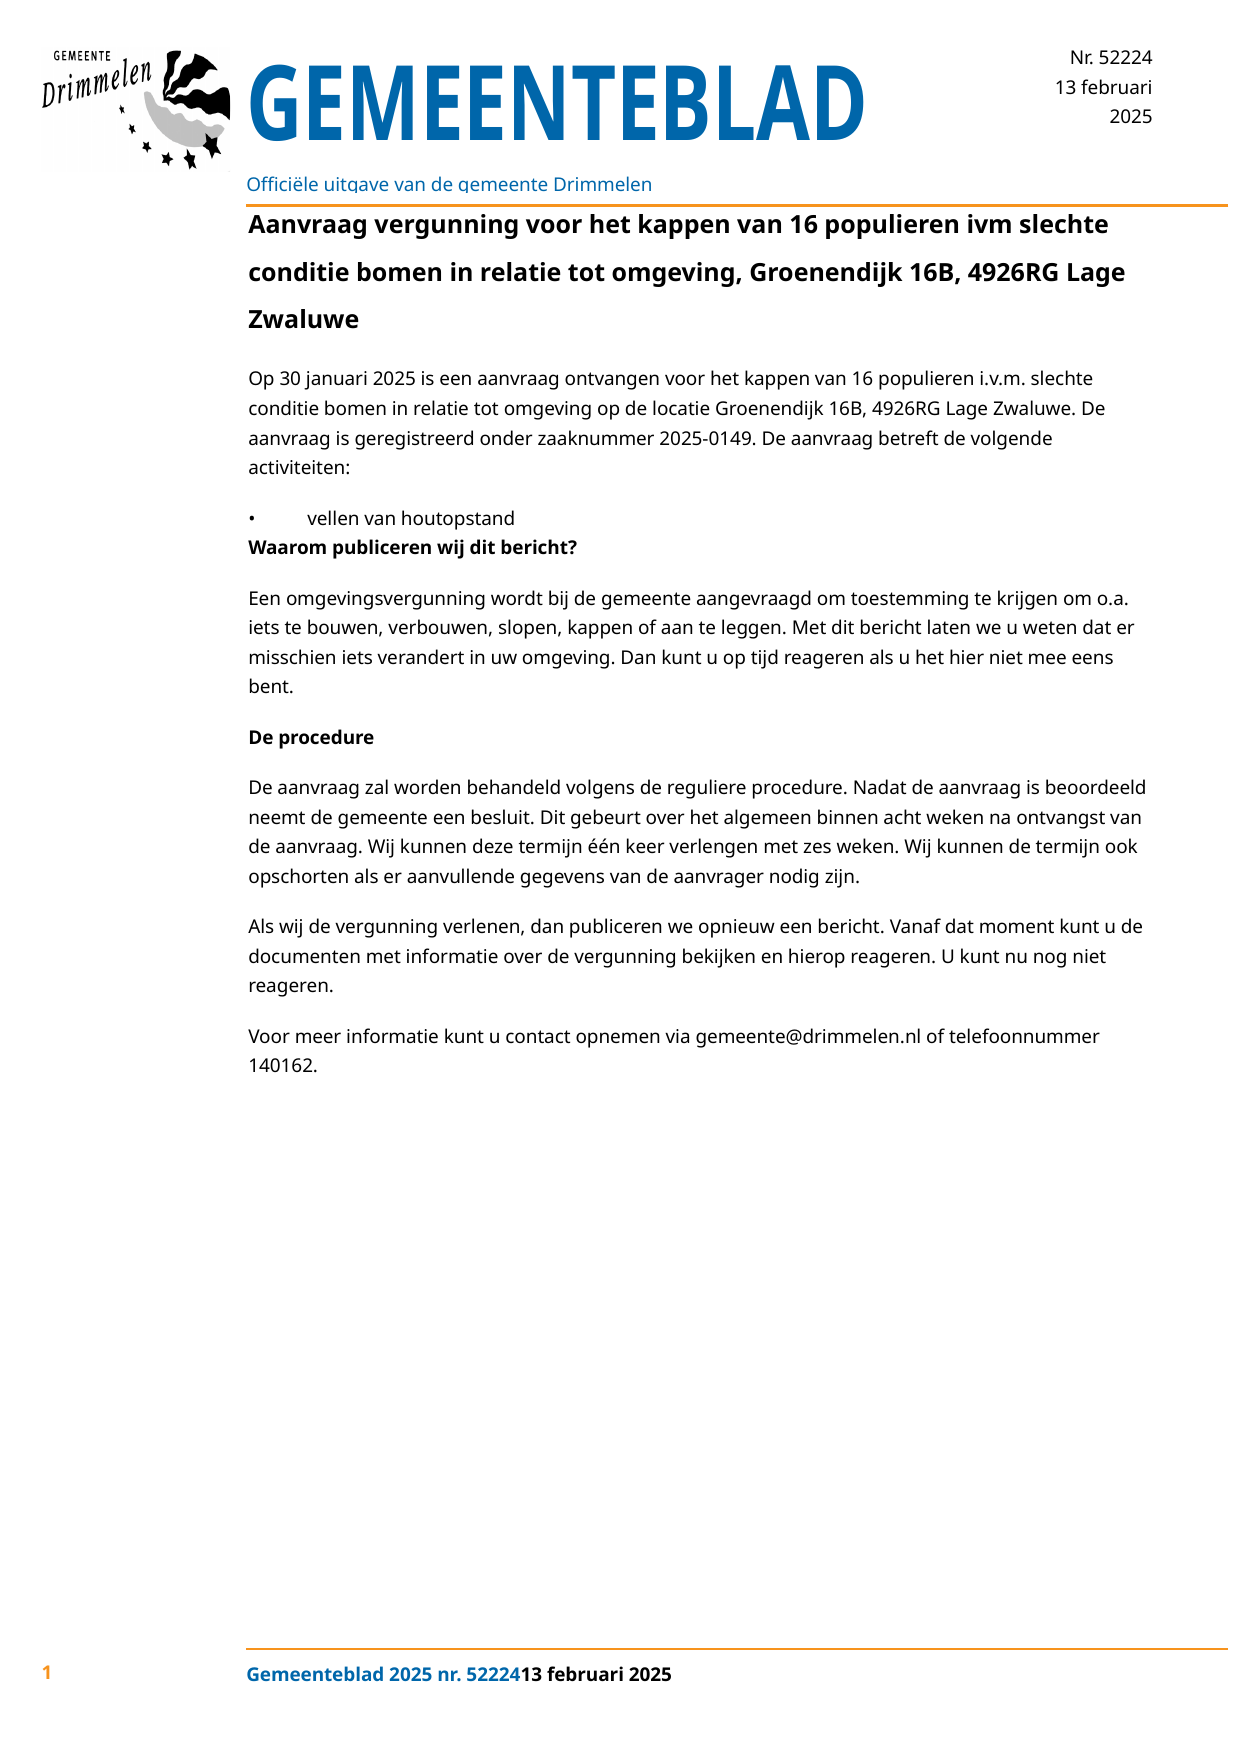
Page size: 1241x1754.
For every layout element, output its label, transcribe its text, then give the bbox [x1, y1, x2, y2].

text De procedure [248, 724, 1152, 749]
text Op 30 januari 2025 is een aanvraag ontvangen voor het kappen van 16 populieren i.v.m. slechte conditie bomen in relatie tot omgeving op de locatie Groenendijk 16B, 4926RG Lage Zwaluwe. De aanvraag is geregistreerd onder zaaknummer 2025-0149. De aanvraag betreft de volgende activiteiten: [248, 366, 1152, 480]
text Aanvraag vergunning voor het kappen van 16 populieren ivm slechte conditie bomen in relatie tot omgeving, Groenendijk 16B, 4926RG Lage Zwaluwe [248, 207, 1152, 336]
text Als wij de vergunning verlenen, dan publiceren we opnieuw een bericht. Vanaf dat moment kunt u de documenten met informatie over de vergunning bekijken en hierop reageren. U kunt nu nog niet reageren. [248, 913, 1152, 998]
text Voor meer informatie kunt u contact opnemen via gemeente@drimmelen.nl of telefoonnummer 140162. [248, 1023, 1152, 1078]
text Een omgevingsvergunning wordt bij de gemeente aangevraagd om toestemming te krijgen om o.a. iets te bouwen, verbouwen, slopen, kappen of aan te leggen. Met dit bericht laten we u weten dat er misschien iets verandert in uw omgeving. Dan kunt u op tijd reageren als u het hier niet mee eens bent. [248, 585, 1152, 699]
text Waarom publiceren wij dit bericht? [248, 534, 1152, 560]
list vellen van houtopstand [248, 505, 1152, 530]
picture [41, 47, 231, 172]
text De aanvraag zal worden behandeld volgens de reguliere procedure. Nadat de aanvraag is beoordeeld neemt de gemeente een besluit. Dit gebeurt over het algemeen binnen acht weken na ontvangst van de aanvraag. Wij kunnen deze termijn één keer verlengen met zes weken. Wij kunnen de termijn ook opschorten als er aanvullende gegevens van de aanvrager nodig zijn. [248, 774, 1152, 889]
